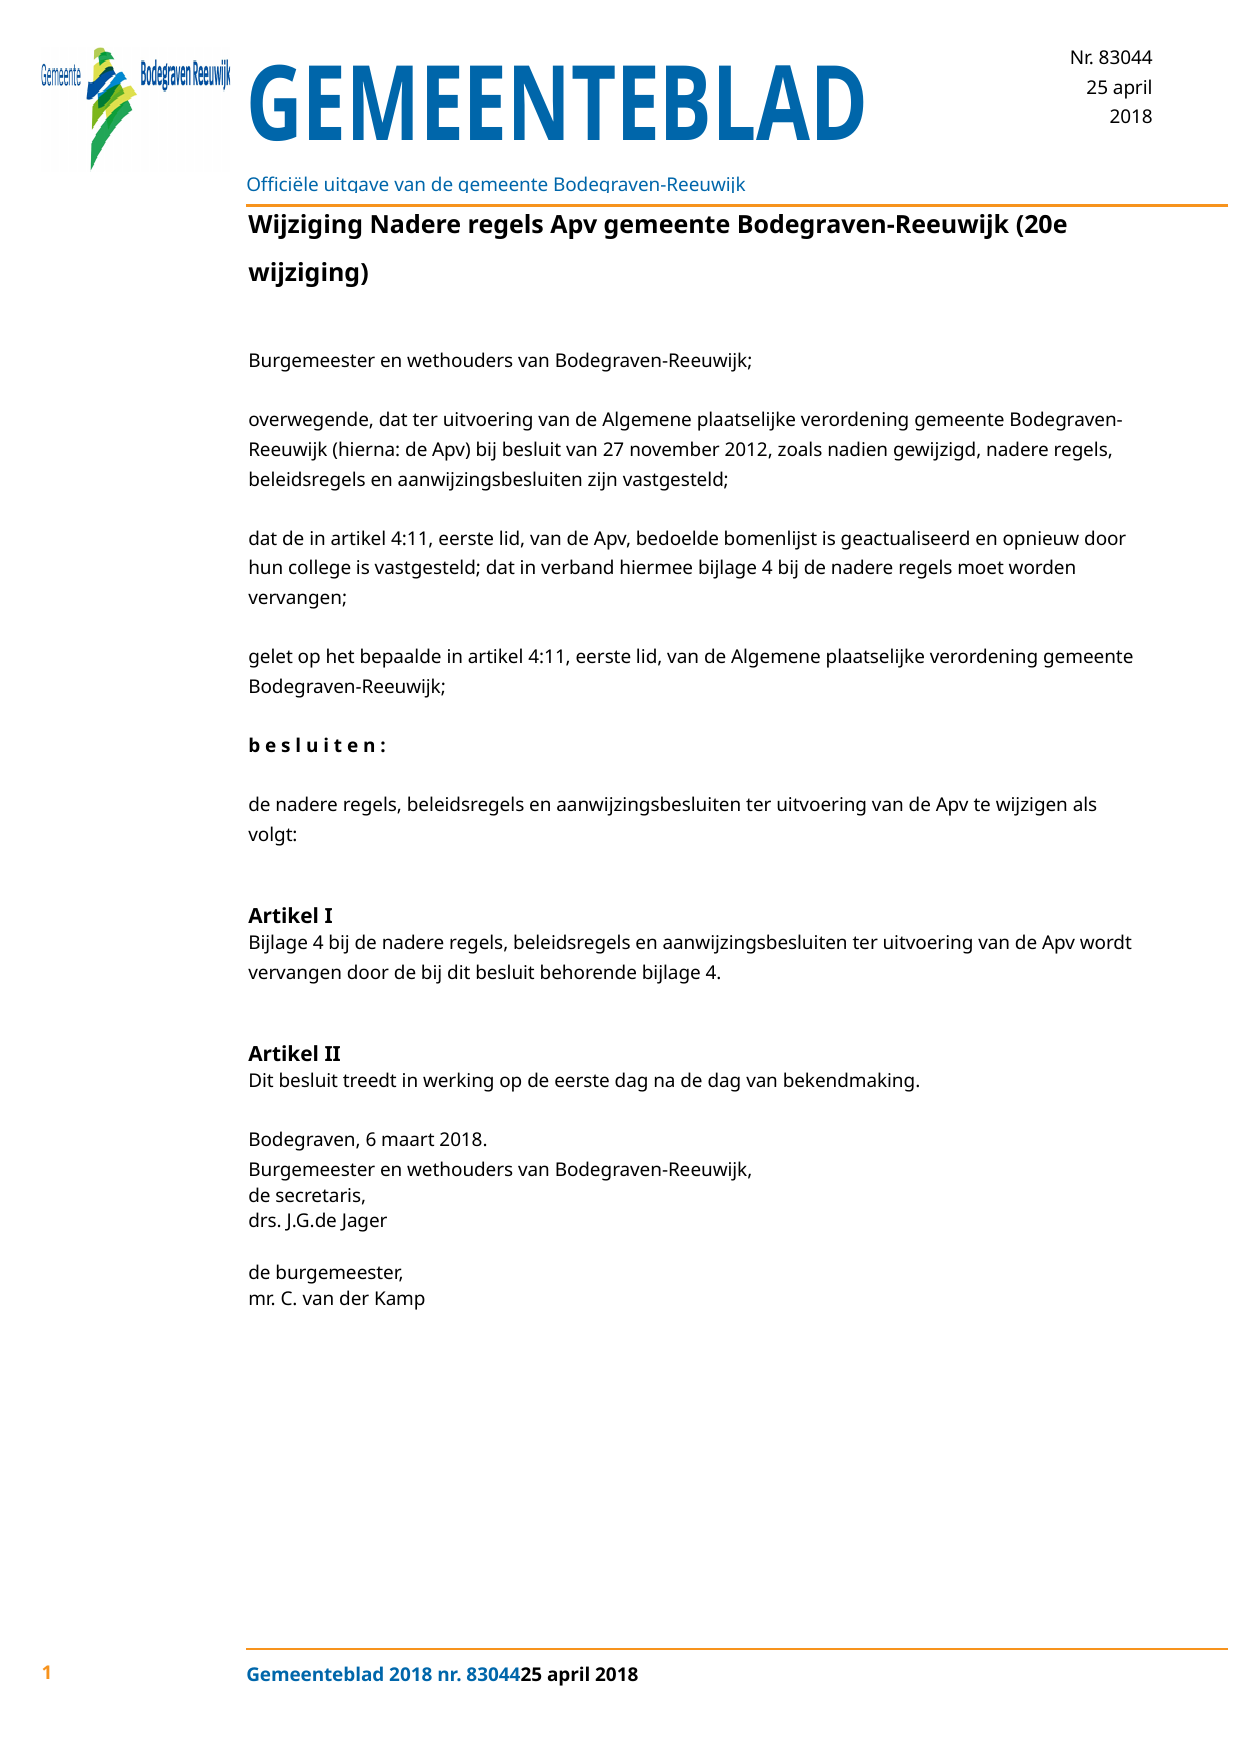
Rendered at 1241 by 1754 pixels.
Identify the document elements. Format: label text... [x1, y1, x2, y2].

text Bodegraven, 6 maart 2018. [248, 1126, 1152, 1152]
text de nadere regels, beleidsregels en aanwijzingsbesluiten ter uitvoering van de Apv te wijzigen als volgt: [248, 791, 1152, 847]
text overwegende, dat ter uitvoering van de Algemene plaatselijke verordening gemeente Bodegraven-Reeuwijk (hierna: de Apv) bij besluit van 27 november 2012, zoals nadien gewijzigd, nadere regels, beleidsregels en aanwijzingsbesluiten zijn vastgesteld; [248, 407, 1152, 492]
text Wijziging Nadere regels Apv gemeente Bodegraven-Reeuwijk (20e wijziging) [248, 207, 1152, 288]
text Dit besluit treedt in werking op de eerste dag na de dag van bekendmaking. [248, 1067, 1152, 1093]
text de secretaris, [248, 1182, 1152, 1207]
text Artikel II [248, 1039, 1152, 1067]
text drs. J.G.de Jager [248, 1207, 1152, 1233]
text Artikel I [248, 901, 1152, 929]
text mr. C. van der Kamp [248, 1285, 1152, 1310]
text de burgemeester, [248, 1259, 1152, 1285]
text dat de in artikel 4:11, eerste lid, van de Apv, bedoelde bomenlijst is geactualiseerd en opnieuw door hun college is vastgesteld; dat in verband hiermee bijlage 4 bij de nadere regels moet worden vervangen; [248, 525, 1152, 610]
text b e s l u i t e n : [248, 732, 1152, 758]
text Burgemeester en wethouders van Bodegraven-Reeuwijk; [248, 347, 1152, 373]
picture [41, 47, 231, 172]
text Bijlage 4 bij de nadere regels, beleidsregels en aanwijzingsbesluiten ter uitvoering van de Apv wordt vervangen door de bij dit besluit behorende bijlage 4. [248, 929, 1152, 984]
text gelet op het bepaalde in artikel 4:11, eerste lid, van de Algemene plaatselijke verordening gemeente Bodegraven-Reeuwijk; [248, 643, 1152, 699]
text Burgemeester en wethouders van Bodegraven-Reeuwijk, [248, 1156, 1152, 1182]
